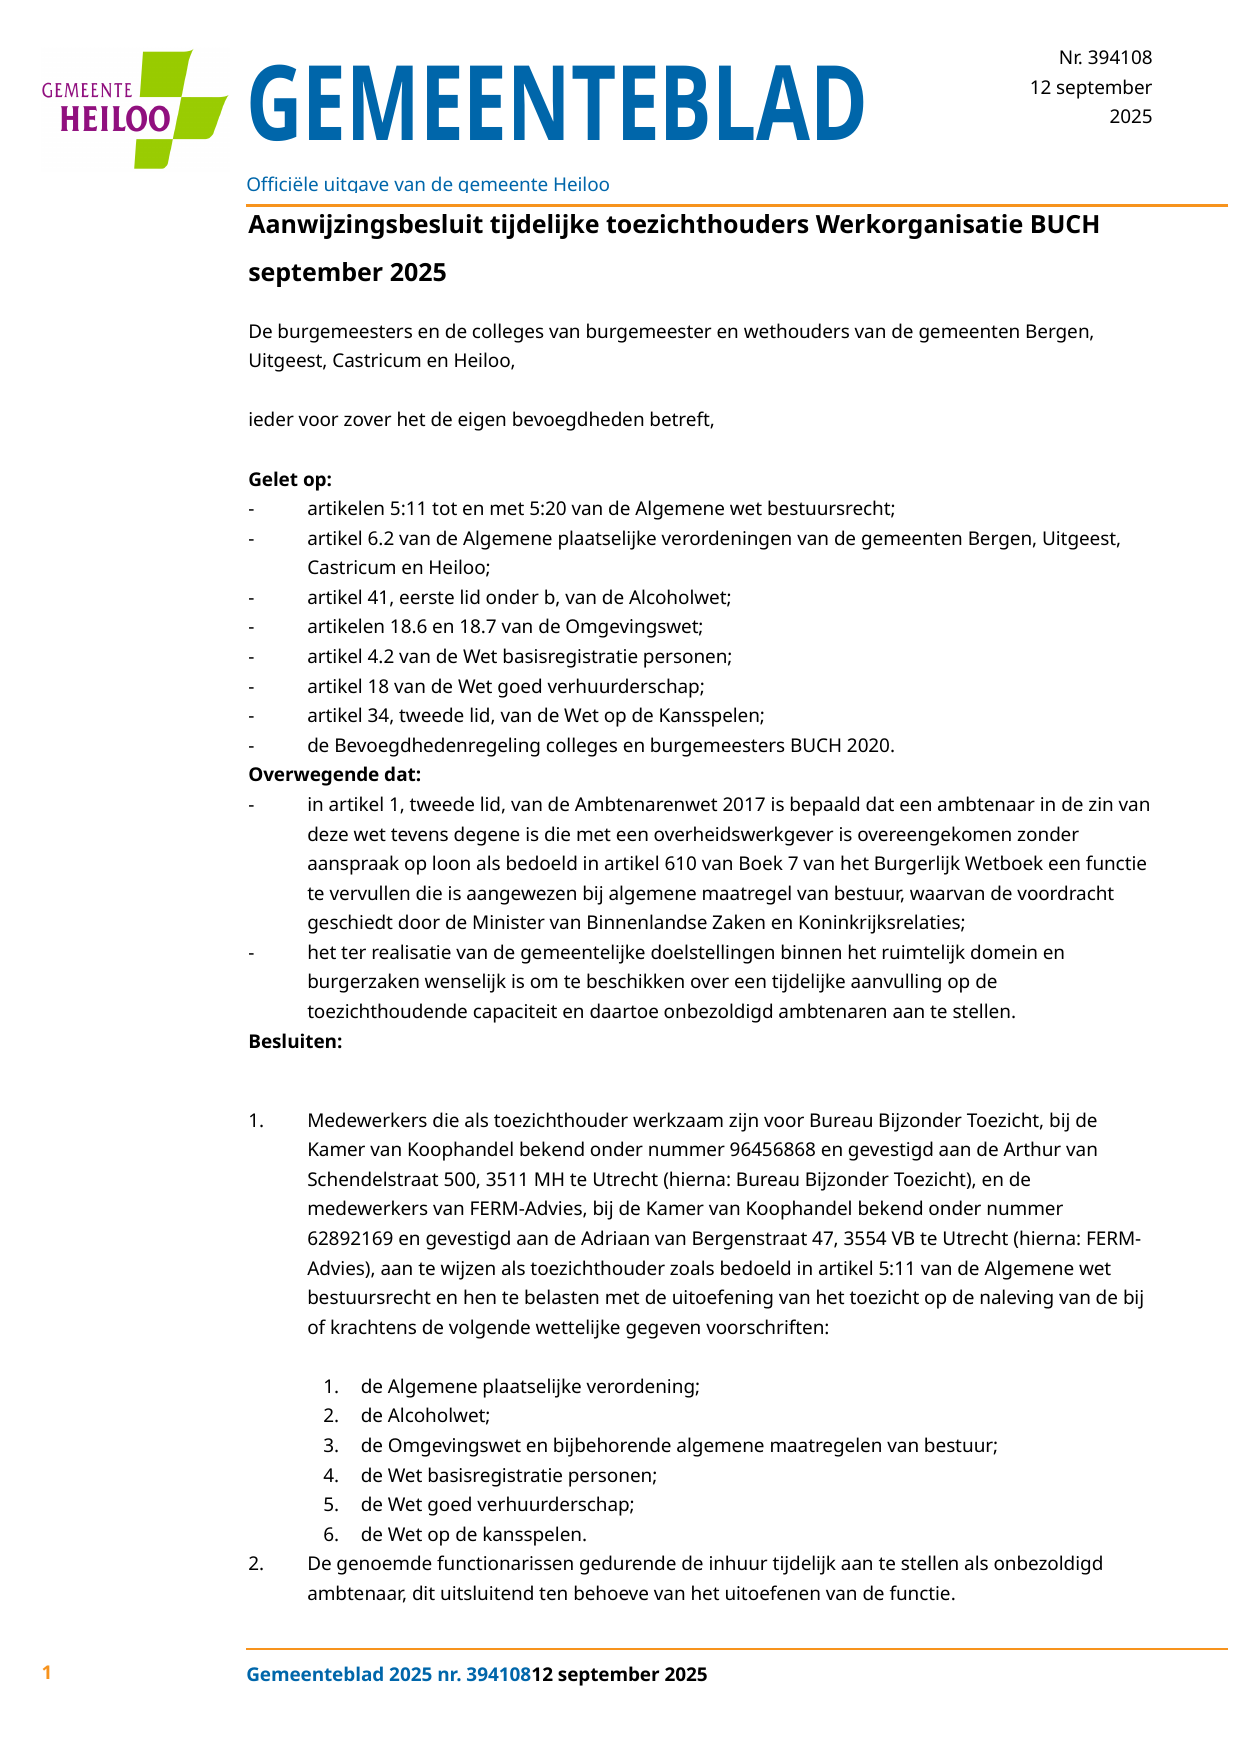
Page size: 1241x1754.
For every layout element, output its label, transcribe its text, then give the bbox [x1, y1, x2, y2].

list de Wet basisregistratie personen; [323, 1462, 1152, 1487]
list het ter realisatie van de gemeentelijke doelstellingen binnen het ruimtelijk domein en burgerzaken wenselijk is om te beschikken over een tijdelijke aanvulling op de toezichthoudende capaciteit en daartoe onbezoldigd ambtenaren aan te stellen. [248, 939, 1152, 1024]
list de Algemene plaatselijke verordening; [323, 1373, 1152, 1399]
list de Omgevingswet en bijbehorende algemene maatregelen van bestuur; [323, 1432, 1152, 1458]
list artikel 34, tweede lid, van de Wet op de Kansspelen; [248, 702, 1152, 728]
list artikel 18 van de Wet goed verhuurderschap; [248, 673, 1152, 699]
list artikel 41, eerste lid onder b, van de Alcoholwet; [248, 584, 1152, 610]
list artikel 4.2 van de Wet basisregistratie personen; [248, 643, 1152, 669]
list De genoemde functionarissen gedurende de inhuur tijdelijk aan te stellen als onbezoldigd ambtenaar, dit uitsluitend ten behoeve van het uitoefenen van de functie. [248, 1551, 1152, 1606]
text Aanwijzingsbesluit tijdelijke toezichthouders Werkorganisatie BUCH september 2025 [248, 207, 1152, 288]
list de Alcoholwet; [323, 1403, 1152, 1428]
picture [41, 47, 231, 172]
list de Wet goed verhuurderschap; [323, 1491, 1152, 1517]
list de Wet op de kansspelen. [323, 1521, 1152, 1547]
text Besluiten: [248, 1028, 1152, 1054]
text Gelet op: [248, 466, 1152, 492]
text De burgemeesters en de colleges van burgemeester en wethouders van de gemeenten Bergen, Uitgeest, Castricum en Heiloo, [248, 318, 1152, 373]
text ieder voor zover het de eigen bevoegdheden betreft, [248, 407, 1152, 432]
list Medewerkers die als toezichthouder werkzaam zijn voor Bureau Bijzonder Toezicht, bij de Kamer van Koophandel bekend onder nummer 96456868 en gevestigd aan de Arthur van Schendelstraat 500, 3511 MH te Utrecht (hierna: Bureau Bijzonder Toezicht), en de medewerkers van FERM-Advies, bij de Kamer van Koophandel bekend onder nummer 62892169 en gevestigd aan de Adriaan van Bergenstraat 47, 3554 VB te Utrecht (hierna: FERM-Advies), aan te wijzen als toezichthouder zoals bedoeld in artikel 5:11 van de Algemene wet bestuursrecht en hen te belasten met de uitoefening van het toezicht op de naleving van de bij of krachtens de volgende wettelijke gegeven voorschriften: [248, 1107, 1152, 1339]
text Overwegende dat: [248, 762, 1152, 787]
list artikelen 5:11 tot en met 5:20 van de Algemene wet bestuursrecht; [248, 495, 1152, 521]
list in artikel 1, tweede lid, van de Ambtenarenwet 2017 is bepaald dat een ambtenaar in de zin van deze wet tevens degene is die met een overheidswerkgever is overeengekomen zonder aanspraak op loon als bedoeld in artikel 610 van Boek 7 van het Burgerlijk Wetboek een functie te vervullen die is aangewezen bij algemene maatregel van bestuur, waarvan de voordracht geschiedt door de Minister van Binnenlandse Zaken en Koninkrijksrelaties; [248, 791, 1152, 935]
list artikelen 18.6 en 18.7 van de Omgevingswet; [248, 614, 1152, 639]
list artikel 6.2 van de Algemene plaatselijke verordeningen van de gemeenten Bergen, Uitgeest, Castricum en Heiloo; [248, 525, 1152, 580]
list de Bevoegdhedenregeling colleges en burgemeesters BUCH 2020. [248, 732, 1152, 758]
